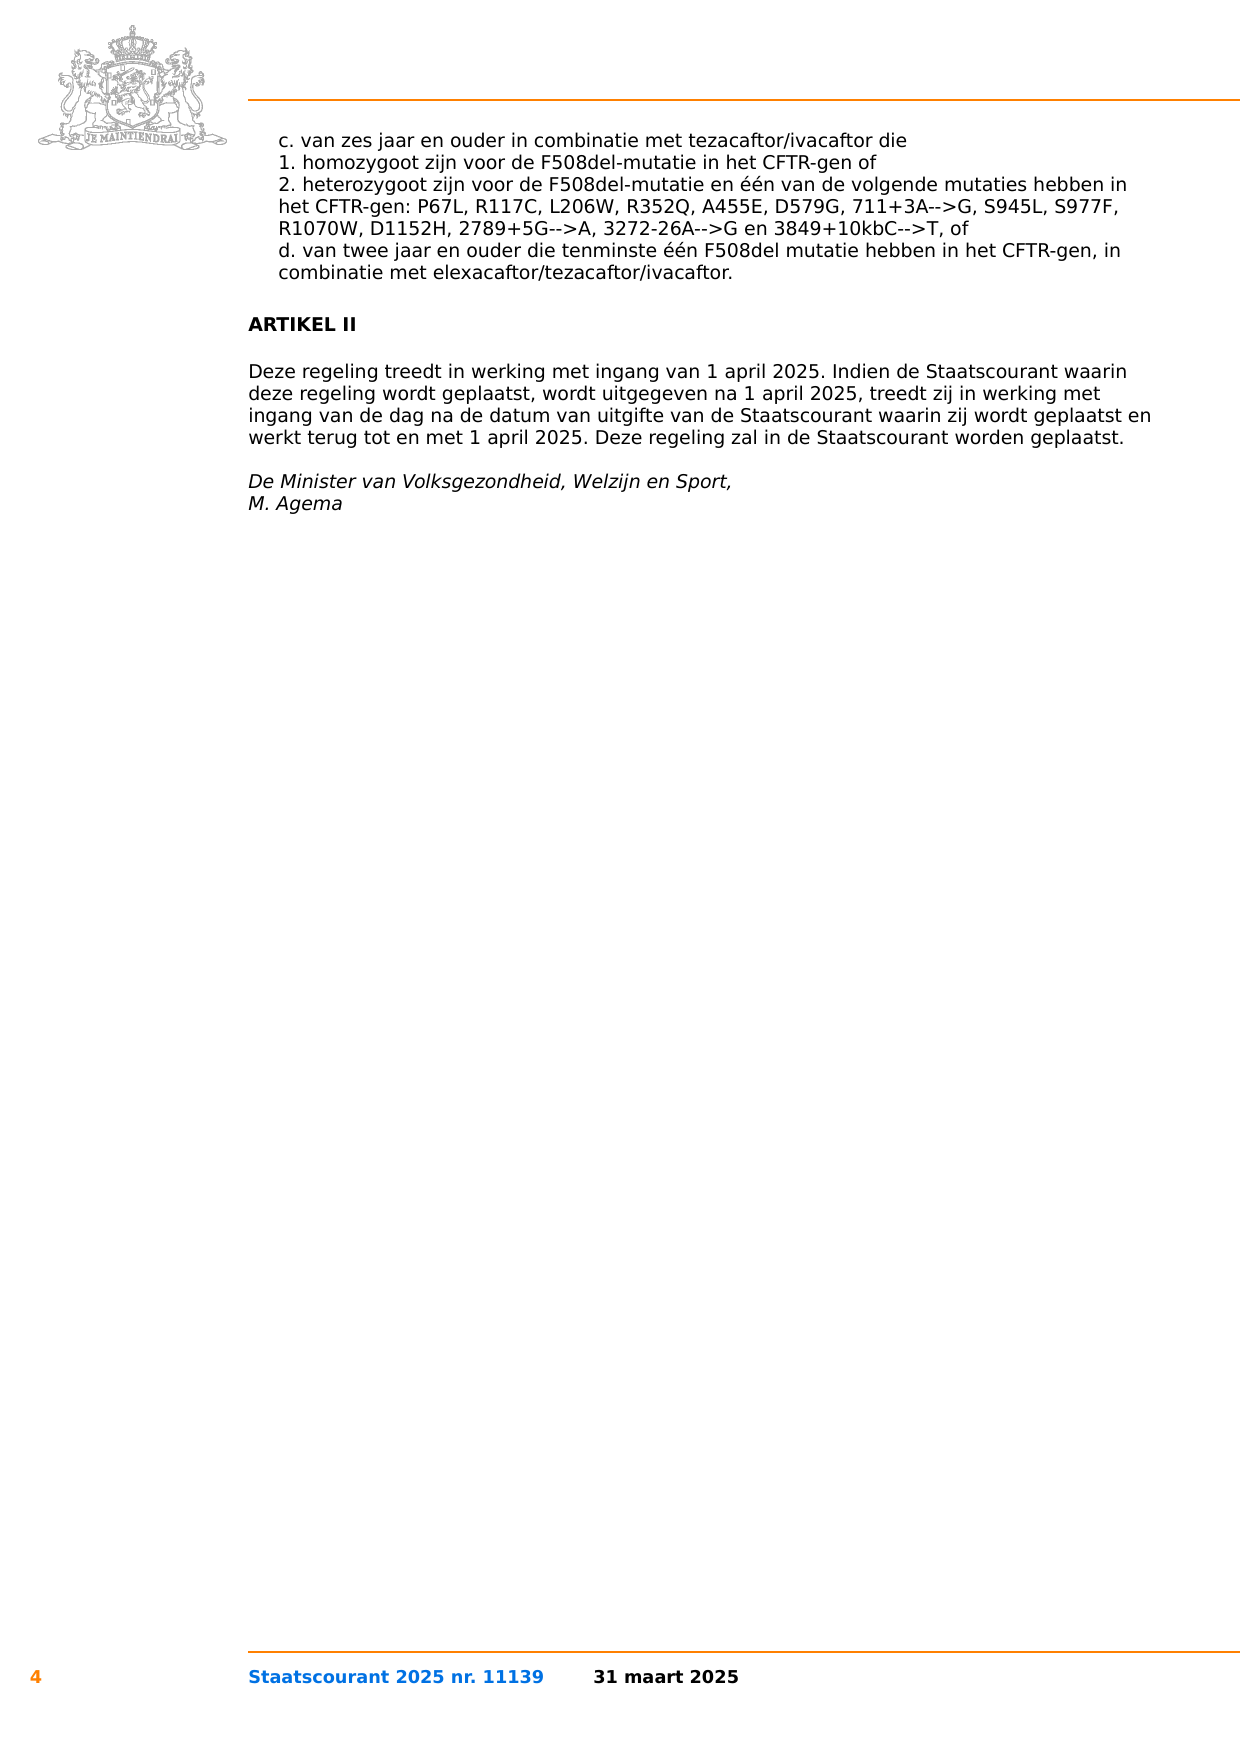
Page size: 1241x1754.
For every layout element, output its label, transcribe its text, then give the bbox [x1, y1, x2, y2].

picture [38, 25, 227, 150]
text 1. homozygoot zijn voor de F508del-mutatie in het CFTR-gen of [278, 152, 1163, 174]
text Deze regeling treedt in werking met ingang van 1 april 2025. Indien de Staatscourant waarin deze regeling wordt geplaatst, wordt uitgegeven na 1 april 2025, treedt zij in werking met ingang van de dag na de datum van uitgifte van de Staatscourant waarin zij wordt geplaatst en werkt terug tot en met 1 april 2025. Deze regeling zal in de Staatscourant worden geplaatst. [248, 361, 1163, 449]
text d. van twee jaar en ouder die tenminste één F508del mutatie hebben in het CFTR-gen, in combinatie met elexacaftor/tezacaftor/ivacaftor. [278, 240, 1163, 284]
subtitle ARTIKEL II [248, 314, 1163, 336]
text De Minister van Volksgezondheid, Welzijn en Sport, M. Agema [248, 471, 1163, 514]
text 2. heterozygoot zijn voor de F508del-mutatie en één van de volgende mutaties hebben in het CFTR-gen: P67L, R117C, L206W, R352Q, A455E, D579G, 711+3A-->G, S945L, S977F, R1070W, D1152H, 2789+5G-->A, 3272-26A-->G en 3849+10kbC-->T, of [278, 174, 1163, 240]
text c. van zes jaar en ouder in combinatie met tezacaftor/ivacaftor die [278, 130, 1163, 152]
